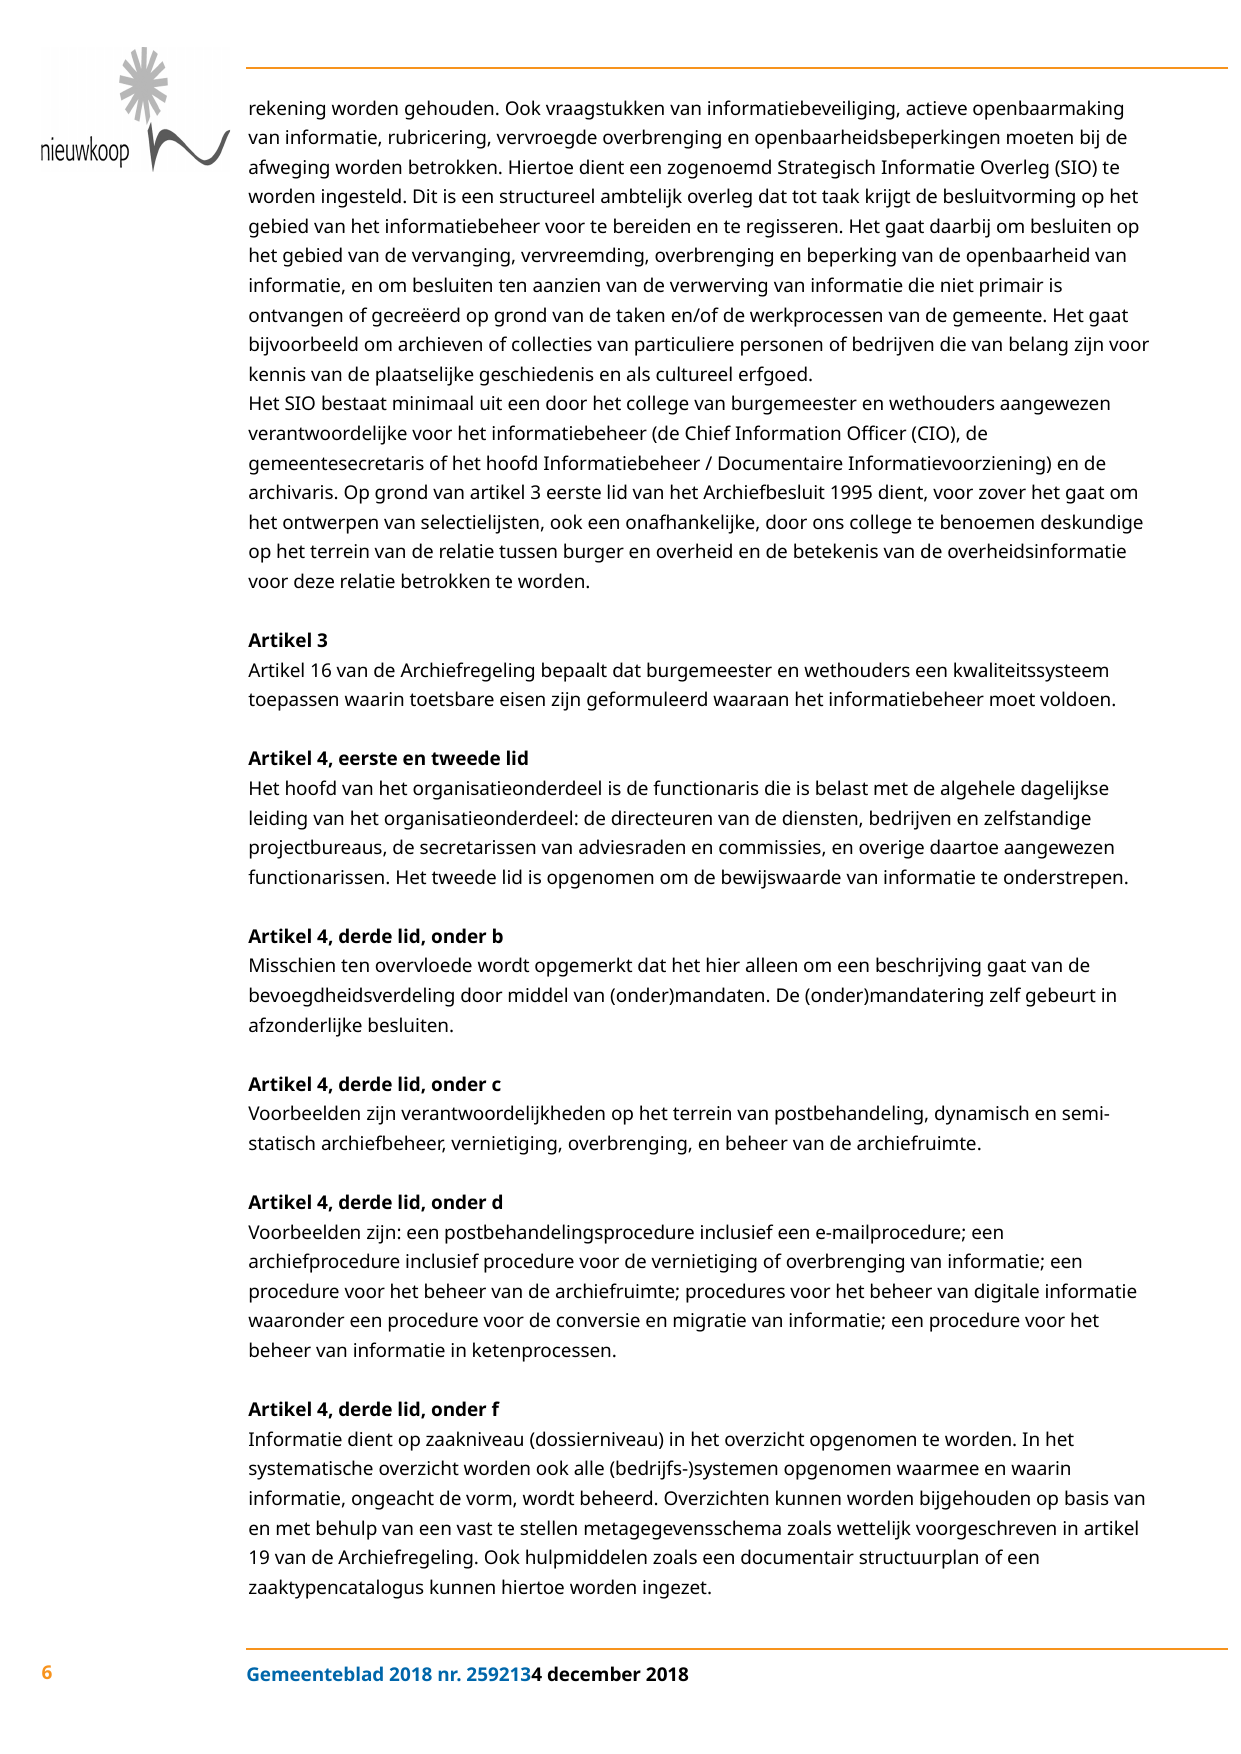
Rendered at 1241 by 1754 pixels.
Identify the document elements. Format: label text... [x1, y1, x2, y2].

text rekening worden gehouden. Ook vraagstukken van informatiebeveiliging, actieve openbaarmaking van informatie, rubricering, vervroegde overbrenging en openbaarheidsbeperkingen moeten bij de afweging worden betrokken. Hiertoe dient een zogenoemd Strategisch Informatie Overleg (SIO) te worden ingesteld. Dit is een structureel ambtelijk overleg dat tot taak krijgt de besluitvorming op het gebied van het informatiebeheer voor te bereiden en te regisseren. Het gaat daarbij om besluiten op het gebied van de vervanging, vervreemding, overbrenging en beperking van de openbaarheid van informatie, en om besluiten ten aanzien van de verwerving van informatie die niet primair is ontvangen of gecreëerd op grond van de taken en/of de werkprocessen van de gemeente. Het gaat bijvoorbeeld om archieven of collecties van particuliere personen of bedrijven die van belang zijn voor kennis van de plaatselijke geschiedenis en als cultureel erfgoed. [248, 95, 1152, 387]
text Voorbeelden zijn verantwoordelijkheden op het terrein van postbehandeling, dynamisch en semi-statisch archiefbeheer, vernietiging, overbrenging, en beheer van de archiefruimte. [248, 1101, 1152, 1156]
text Het SIO bestaat minimaal uit een door het college van burgemeester en wethouders aangewezen verantwoordelijke voor het informatiebeheer (de Chief Information Officer (CIO), de gemeentesecretaris of het hoofd Informatiebeheer / Documentaire Informatievoorziening) en de archivaris. Op grond van artikel 3 eerste lid van het Archiefbesluit 1995 dient, voor zover het gaat om het ontwerpen van selectielijsten, ook een onafhankelijke, door ons college te benoemen deskundige op het terrein van de relatie tussen burger en overheid en de betekenis van de overheidsinformatie voor deze relatie betrokken te worden. [248, 391, 1152, 594]
picture [41, 47, 231, 172]
text Artikel 4, derde lid, onder b [248, 923, 1152, 949]
text Artikel 4, derde lid, onder d [248, 1189, 1152, 1215]
text Artikel 3 [248, 627, 1152, 653]
text Informatie dient op zaakniveau (dossierniveau) in het overzicht opgenomen te worden. In het systematische overzicht worden ook alle (bedrijfs-)systemen opgenomen waarmee en waarin informatie, ongeacht de vorm, wordt beheerd. Overzichten kunnen worden bijgehouden op basis van en met behulp van een vast te stellen metagegevensschema zoals wettelijk voorgeschreven in artikel 19 van de Archiefregeling. Ook hulpmiddelen zoals een documentair structuurplan of een zaaktypencatalogus kunnen hiertoe worden ingezet. [248, 1426, 1152, 1600]
text Artikel 16 van de Archiefregeling bepaalt dat burgemeester en wethouders een kwaliteitssysteem toepassen waarin toetsbare eisen zijn geformuleerd waaraan het informatiebeheer moet voldoen. [248, 657, 1152, 712]
text Artikel 4, derde lid, onder f [248, 1396, 1152, 1422]
text Voorbeelden zijn: een postbehandelingsprocedure inclusief een e-mailprocedure; een archiefprocedure inclusief procedure voor de vernietiging of overbrenging van informatie; een procedure voor het beheer van de archiefruimte; procedures voor het beheer van digitale informatie waaronder een procedure voor de conversie en migratie van informatie; een procedure voor het beheer van informatie in ketenprocessen. [248, 1219, 1152, 1363]
text Artikel 4, eerste en tweede lid [248, 746, 1152, 771]
text Het hoofd van het organisatieonderdeel is de functionaris die is belast met de algehele dagelijkse leiding van het organisatieonderdeel: de directeuren van de diensten, bedrijven en zelfstandige projectbureaus, de secretarissen van adviesraden en commissies, en overige daartoe aangewezen functionarissen. Het tweede lid is opgenomen om de bewijswaarde van informatie te onderstrepen. [248, 775, 1152, 890]
text Misschien ten overvloede wordt opgemerkt dat het hier alleen om een beschrijving gaat van de bevoegdheidsverdeling door middel van (onder)mandaten. De (onder)mandatering zelf gebeurt in afzonderlijke besluiten. [248, 953, 1152, 1038]
text Artikel 4, derde lid, onder c [248, 1071, 1152, 1097]
